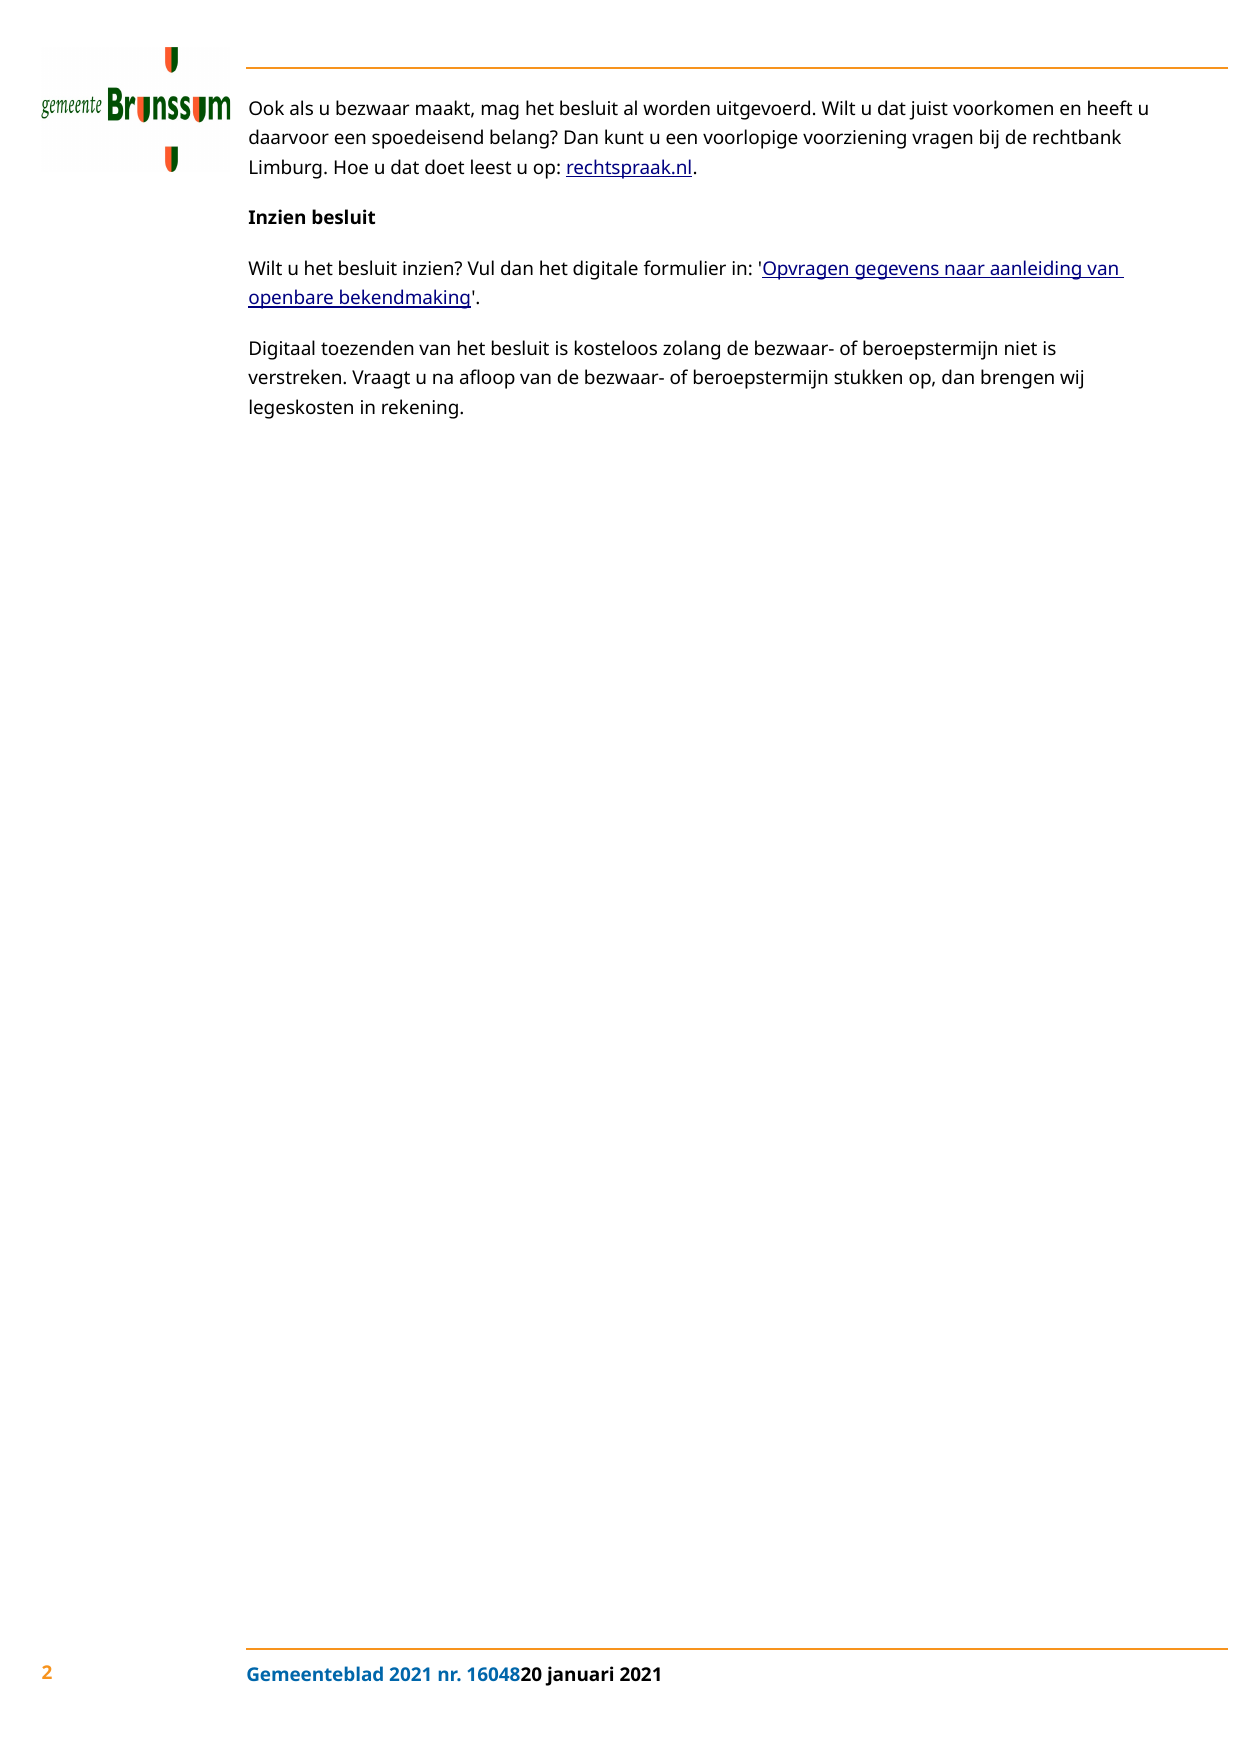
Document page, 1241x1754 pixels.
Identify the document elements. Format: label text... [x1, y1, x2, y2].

text Ook als u bezwaar maakt, mag het besluit al worden uitgevoerd. Wilt u dat juist voorkomen en heeft u daarvoor een spoedeisend belang? Dan kunt u een voorlopige voorziening vragen bij de rechtbank Limburg. Hoe u dat doet leest u op: rechtspraak.nl. [248, 95, 1152, 180]
text Wilt u het besluit inzien? Vul dan het digitale formulier in: 'Opvragen gegevens naar aanleiding van openbare bekendmaking'. [248, 255, 1152, 310]
picture [41, 47, 231, 172]
text Inzien besluit [248, 204, 1152, 230]
text Digitaal toezenden van het besluit is kosteloos zolang de bezwaar- of beroepstermijn niet is verstreken. Vraagt u na afloop van de bezwaar- of beroepstermijn stukken op, dan brengen wij legeskosten in rekening. [248, 335, 1152, 420]
